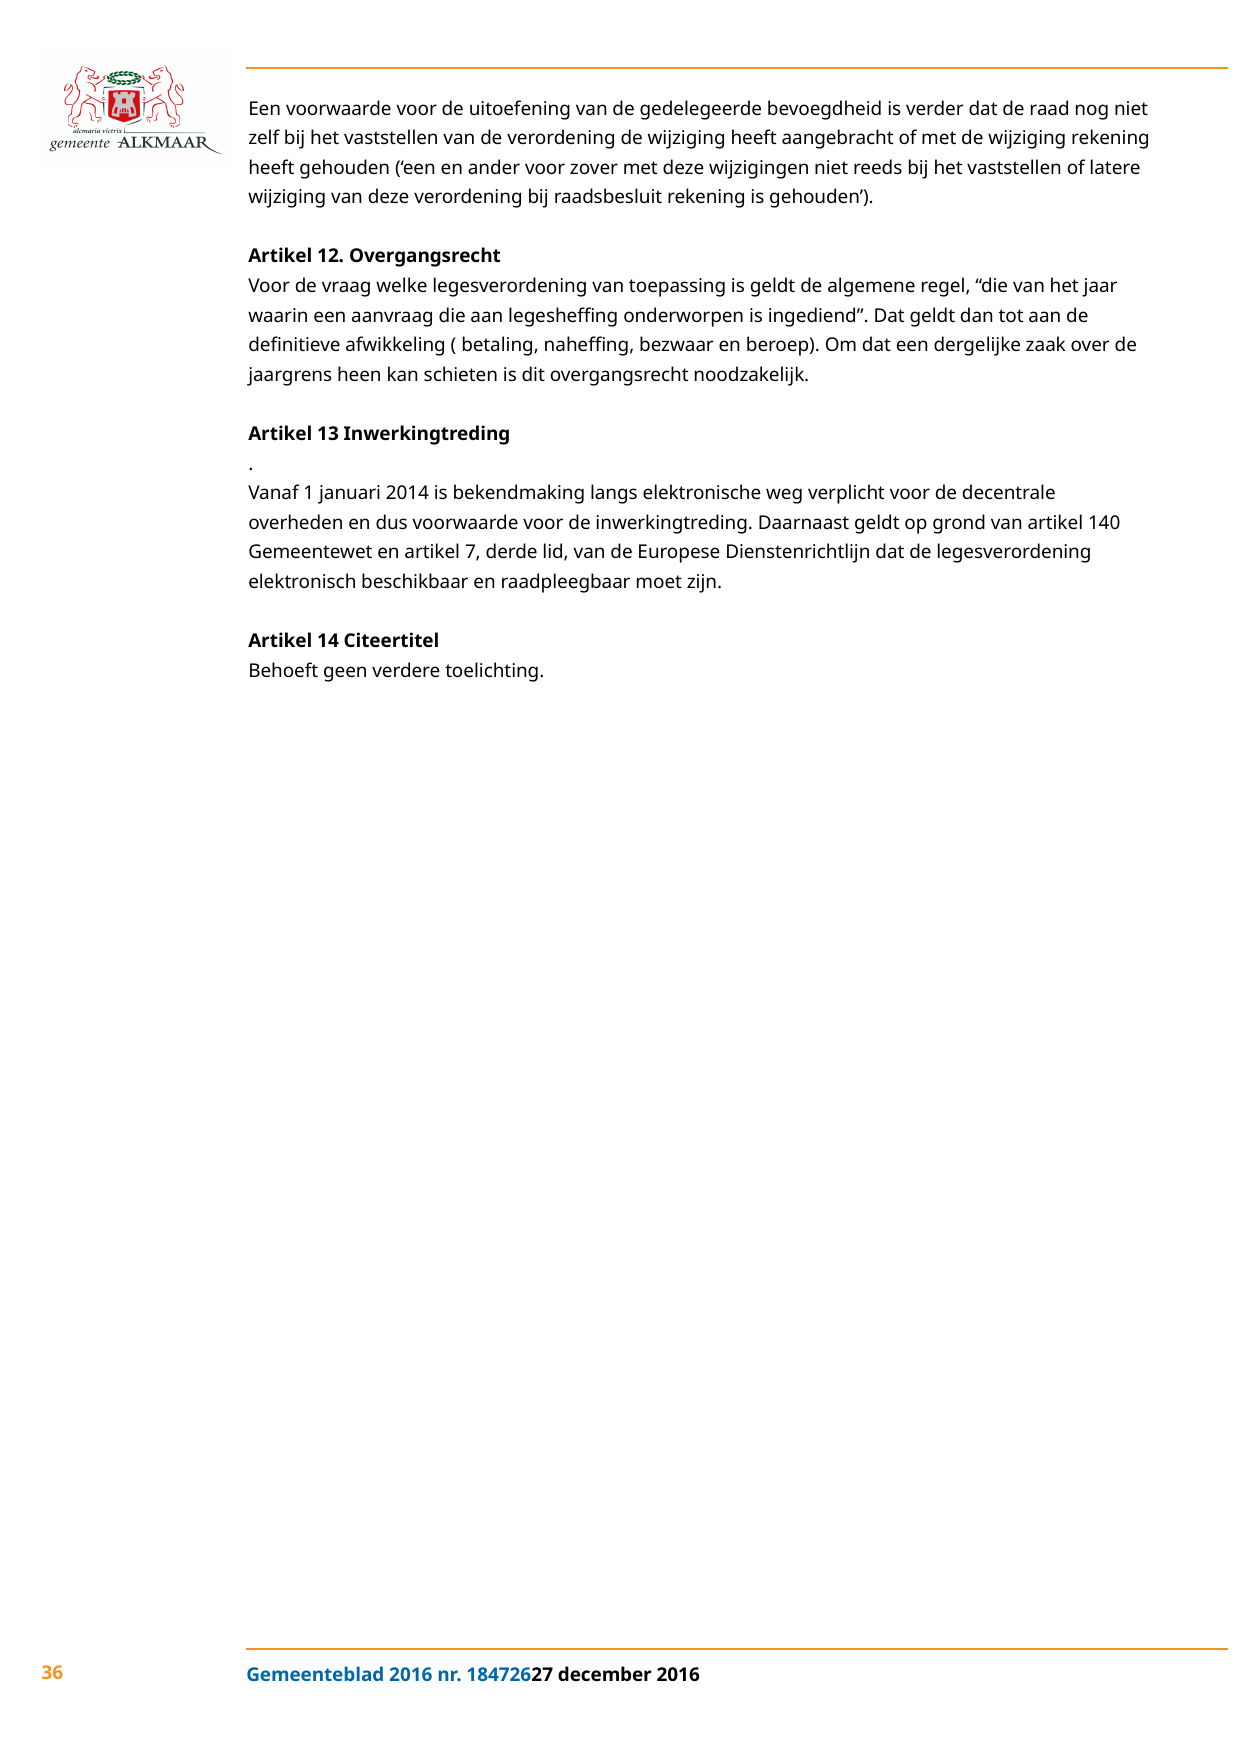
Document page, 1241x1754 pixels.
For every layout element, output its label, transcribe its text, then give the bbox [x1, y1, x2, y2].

picture [41, 47, 231, 172]
text Voor de vraag welke legesverordening van toepassing is geldt de algemene regel, “die van het jaar waarin een aanvraag die aan legesheffing onderworpen is ingediend”. Dat geldt dan tot aan de definitieve afwikkeling ( betaling, naheffing, bezwaar en beroep). Om dat een dergelijke zaak over de jaargrens heen kan schieten is dit overgangsrecht noodzakelijk. [248, 272, 1152, 387]
text . [248, 450, 1152, 476]
text Vanaf 1 januari 2014 is bekendmaking langs elektronische weg verplicht voor de decentrale overheden en dus voorwaarde voor de inwerkingtreding. Daarnaast geldt op grond van artikel 140 Gemeentewet en artikel 7, derde lid, van de Europese Dienstenrichtlijn dat de legesverordening elektronisch beschikbaar en raadpleegbaar moet zijn. [248, 479, 1152, 594]
text Artikel 13 Inwerkingtreding [248, 420, 1152, 446]
text Behoeft geen verdere toelichting. [248, 657, 1152, 683]
text Artikel 14 Citeertitel [248, 627, 1152, 653]
text Een voorwaarde voor de uitoefening van de gedelegeerde bevoegdheid is verder dat de raad nog niet zelf bij het vaststellen van de verordening de wijziging heeft aangebracht of met de wijziging rekening heeft gehouden (‘een en ander voor zover met deze wijzigingen niet reeds bij het vaststellen of latere wijziging van deze verordening bij raadsbesluit rekening is gehouden’). [248, 95, 1152, 209]
text Artikel 12. Overgangsrecht [248, 243, 1152, 268]
